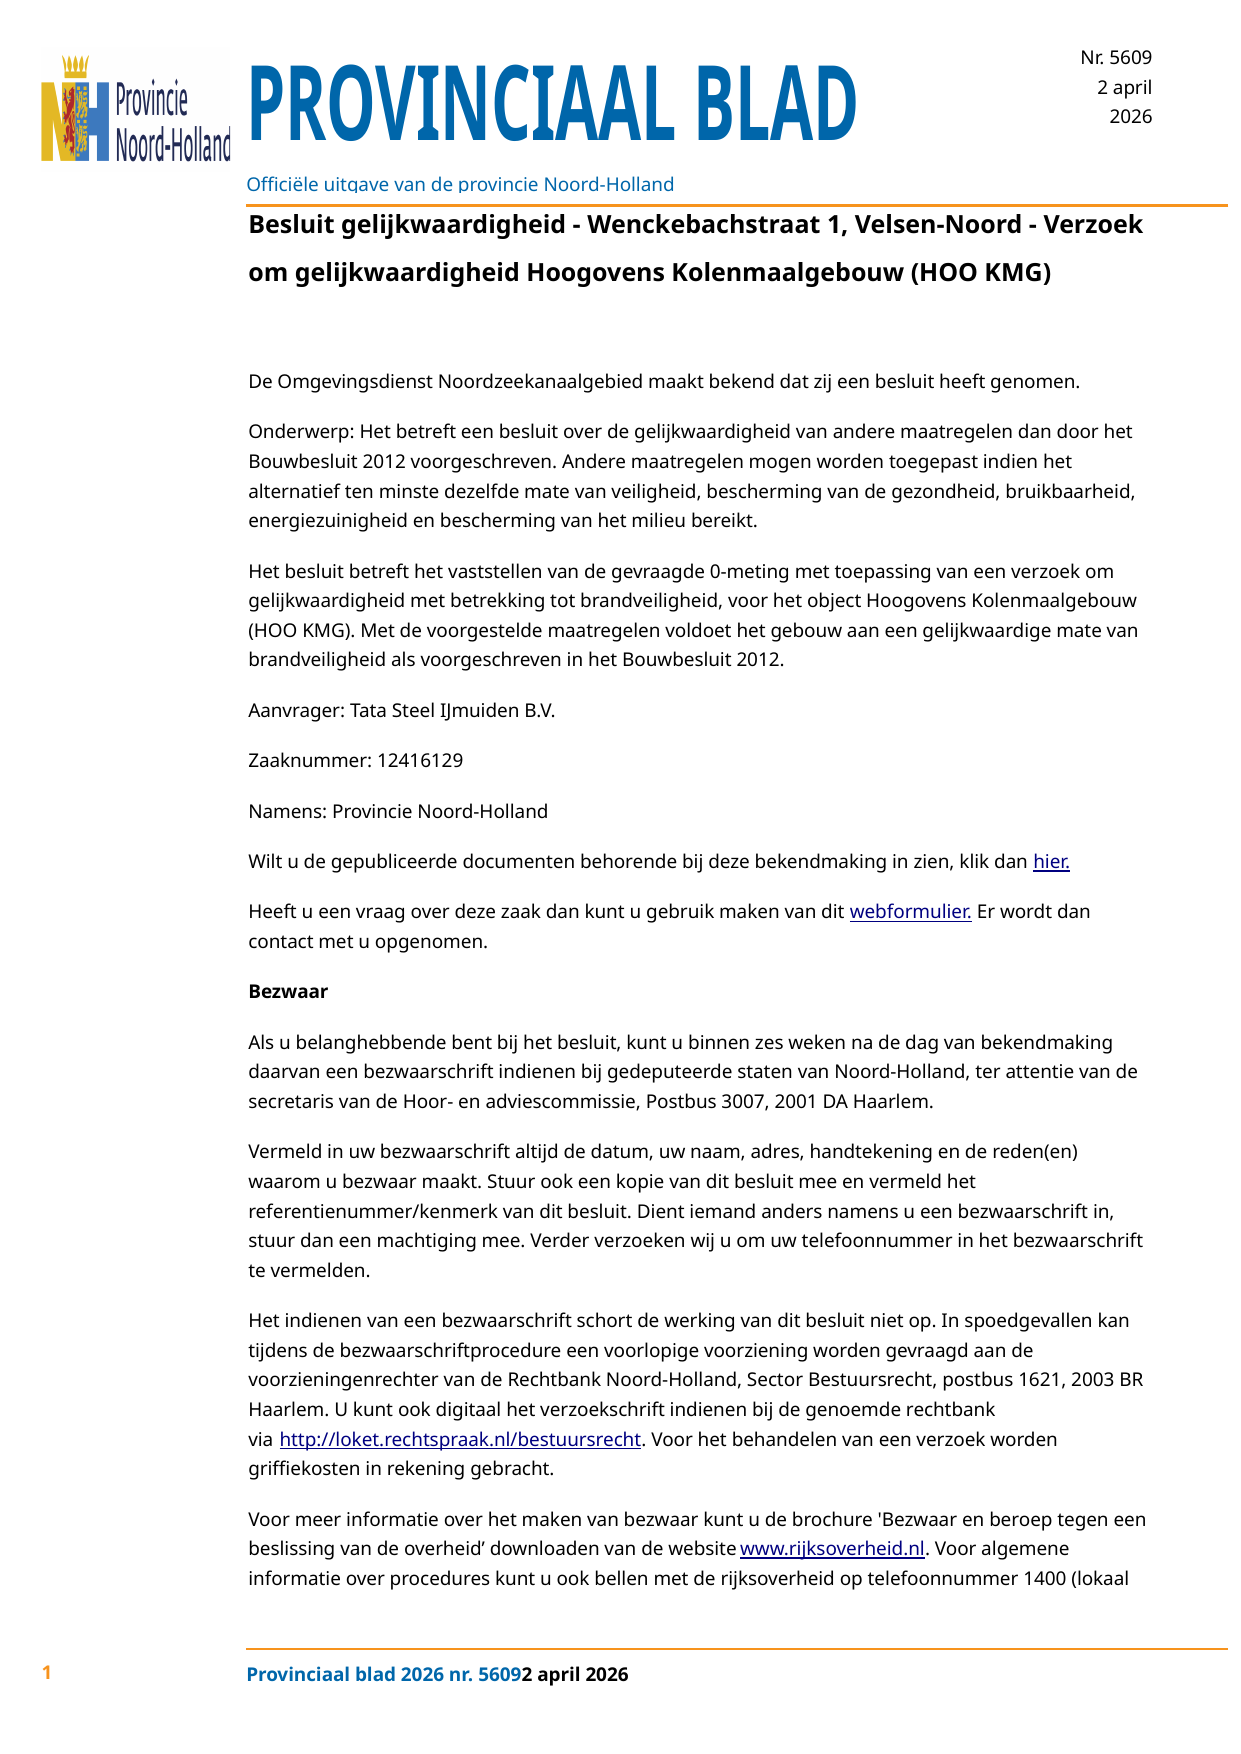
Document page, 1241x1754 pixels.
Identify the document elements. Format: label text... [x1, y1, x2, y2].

text Voor meer informatie over het maken van bezwaar kunt u de brochure 'Bezwaar en beroep tegen een beslissing van de overheid’ downloaden van de website www.rijksoverheid.nl. Voor algemene informatie over procedures kunt u ook bellen met de rijksoverheid op telefoonnummer 1400 (lokaal [248, 1506, 1152, 1591]
text Heeft u een vraag over deze zaak dan kunt u gebruik maken van dit webformulier. Er wordt dan contact met u opgenomen. [248, 899, 1152, 954]
picture [41, 47, 231, 172]
text Besluit gelijkwaardigheid - Wenckebachstraat 1, Velsen-Noord - Verzoek om gelijkwaardigheid Hoogovens Kolenmaalgebouw (HOO KMG) [248, 207, 1152, 288]
text Bezwaar [248, 979, 1152, 1004]
text Namens: Provincie Noord-Holland [248, 798, 1152, 824]
text De Omgevingsdienst Noordzeekanaalgebied maakt bekend dat zij een besluit heeft genomen. [248, 368, 1152, 394]
text Vermeld in uw bezwaarschrift altijd de datum, uw naam, adres, handtekening en de reden(en) waarom u bezwaar maakt. Stuur ook een kopie van dit besluit mee en vermeld het referentienummer/kenmerk van dit besluit. Dient iemand anders namens u een bezwaarschrift in, stuur dan een machtiging mee. Verder verzoeken wij u om uw telefoonnummer in het bezwaarschrift te vermelden. [248, 1139, 1152, 1283]
text Het besluit betreft het vaststellen van de gevraagde 0-meting met toepassing van een verzoek om gelijkwaardigheid met betrekking tot brandveiligheid, voor het object Hoogovens Kolenmaalgebouw (HOO KMG). Met de voorgestelde maatregelen voldoet het gebouw aan een gelijkwaardige mate van brandveiligheid als voorgeschreven in het Bouwbesluit 2012. [248, 558, 1152, 672]
text Aanvrager: Tata Steel IJmuiden B.V. [248, 697, 1152, 723]
text Onderwerp: Het betreft een besluit over de gelijkwaardigheid van andere maatregelen dan door het Bouwbesluit 2012 voorgeschreven. Andere maatregelen mogen worden toegepast indien het alternatief ten minste dezelfde mate van veiligheid, bescherming van de gezondheid, bruikbaarheid, energiezuinigheid en bescherming van het milieu bereikt. [248, 419, 1152, 533]
text Als u belanghebbende bent bij het besluit, kunt u binnen zes weken na de dag van bekendmaking daarvan een bezwaarschrift indienen bij gedeputeerde staten van Noord-Holland, ter attentie van de secretaris van de Hoor- en adviescommissie, Postbus 3007, 2001 DA Haarlem. [248, 1029, 1152, 1114]
text Wilt u de gepubliceerde documenten behorende bij deze bekendmaking in zien, klik dan hier. [248, 848, 1152, 874]
text Het indienen van een bezwaarschrift schort de werking van dit besluit niet op. In spoedgevallen kan tijdens de bezwaarschriftprocedure een voorlopige voorziening worden gevraagd aan de voorzieningenrechter van de Rechtbank Noord-Holland, Sector Bestuursrecht, postbus 1621, 2003 BR Haarlem. U kunt ook digitaal het verzoekschrift indienen bij de genoemde rechtbank via http://loket.rechtspraak.nl/bestuursrecht. Voor het behandelen van een verzoek worden griffiekosten in rekening gebracht. [248, 1307, 1152, 1481]
text Zaaknummer: 12416129 [248, 747, 1152, 773]
